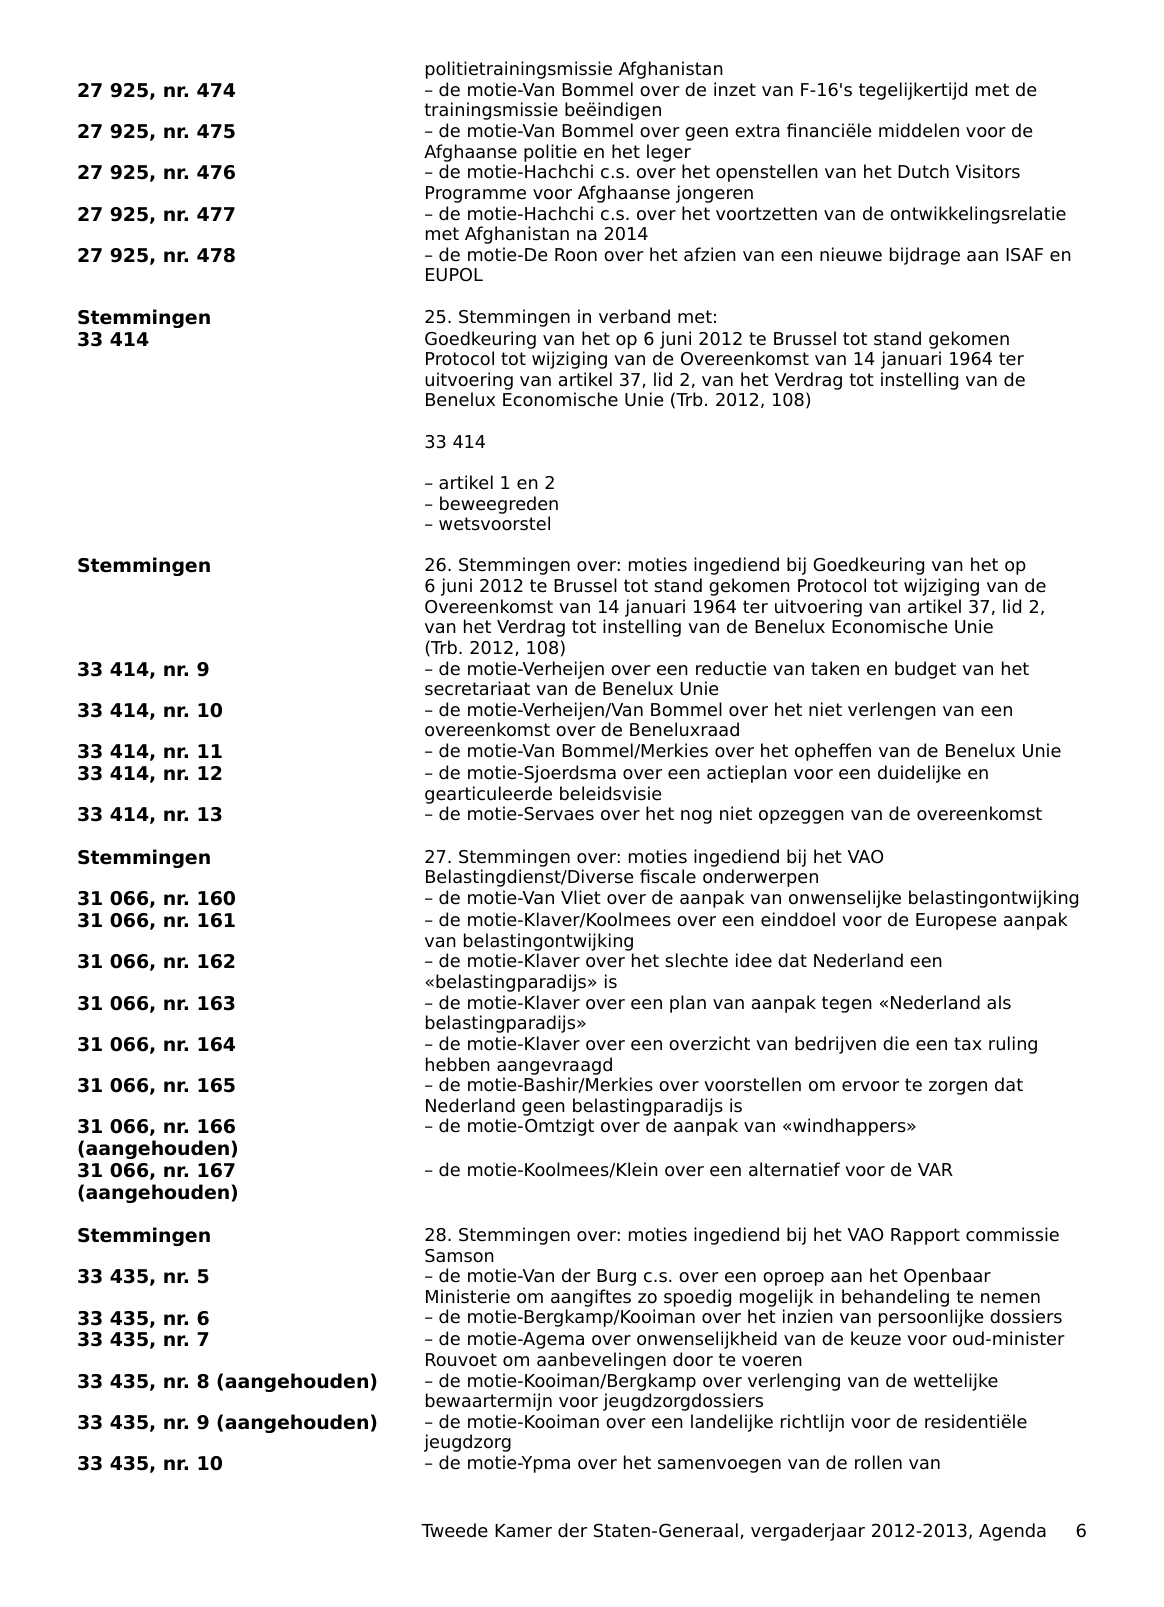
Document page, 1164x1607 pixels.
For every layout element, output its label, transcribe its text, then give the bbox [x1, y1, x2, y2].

table_cell [401, 1412, 418, 1453]
table_cell 33 414, nr. 13 [77, 804, 401, 826]
table_cell [401, 1116, 418, 1160]
table_cell – de motie-Klaver over een overzicht van bedrijven die een tax ruling hebben aangevraagd [418, 1034, 1087, 1075]
table_cell [401, 514, 418, 535]
table_cell [77, 514, 401, 535]
table_cell [401, 1453, 418, 1475]
table_cell [401, 1160, 418, 1204]
table_cell 31 066, nr. 162 [77, 951, 401, 993]
table_cell [418, 411, 1087, 432]
table_cell [401, 555, 418, 658]
table_cell [77, 59, 401, 80]
table_cell [418, 535, 1087, 555]
table_cell 33 414, nr. 10 [77, 700, 401, 741]
table_cell 31 066, nr. 160 [77, 888, 401, 910]
table_cell [401, 910, 418, 951]
table_cell 27 925, nr. 477 [77, 204, 401, 245]
table_cell 31 066, nr. 163 [77, 993, 401, 1034]
table_cell – de motie-Sjoerdsma over een actieplan voor een duidelijke en gearticuleerde beleidsvisie [418, 763, 1087, 804]
table_cell [77, 535, 401, 555]
table_cell [401, 204, 418, 245]
table_cell – de motie-Agema over onwenselijkheid van de keuze voor oud-minister Rouvoet om aanbevelingen door te voeren [418, 1329, 1087, 1371]
table_cell [401, 452, 418, 473]
table_cell [418, 1204, 1087, 1225]
table_cell politietrainingsmissie Afghanistan [418, 59, 1087, 80]
table_cell 33 435, nr. 10 [77, 1453, 401, 1475]
table_cell [401, 1225, 418, 1266]
table_cell 31 066, nr. 167 (aangehouden) [77, 1160, 401, 1204]
table_cell [401, 1266, 418, 1307]
table_cell [401, 121, 418, 162]
table_cell [418, 452, 1087, 473]
table_cell [401, 1204, 418, 1225]
table_cell [401, 951, 418, 993]
table_cell Stemmingen [77, 307, 401, 328]
table_cell [401, 1371, 418, 1412]
table_cell – artikel 1 en 2 [418, 473, 1087, 493]
table_cell 26. Stemmingen over: moties ingediend bij Goedkeuring van het op 6 juni 2012 te Brussel tot stand gekomen Protocol tot wijziging van de Overeenkomst van 14 januari 1964 ter uitvoering van artikel 37, lid 2, van het Verdrag tot instelling van de Benelux Economische Unie (Trb. 2012, 108) [418, 555, 1087, 658]
table_cell – de motie-Kooiman over een landelijke richtlijn voor de residentiële jeugdzorg [418, 1412, 1087, 1453]
table_cell [77, 826, 401, 847]
table_cell 33 435, nr. 6 [77, 1308, 401, 1329]
table_cell – de motie-Bergkamp/Kooiman over het inzien van persoonlijke dossiers [418, 1308, 1087, 1329]
table_cell 33 414 [418, 432, 1087, 452]
table_cell 31 066, nr. 166 (aangehouden) [77, 1116, 401, 1160]
table_cell [401, 432, 418, 452]
table_cell 31 066, nr. 164 [77, 1034, 401, 1075]
table_cell [401, 329, 418, 411]
table_cell [418, 286, 1087, 307]
table_cell – de motie-Van Bommel/Merkies over het opheffen van de Benelux Unie [418, 741, 1087, 763]
table_cell – de motie-Klaver over het slechte idee dat Nederland een «belastingparadijs» is [418, 951, 1087, 993]
table_cell [401, 763, 418, 804]
table_cell 33 414, nr. 11 [77, 741, 401, 763]
table_cell [77, 286, 401, 307]
table_cell – de motie-Van der Burg c.s. over een oproep aan het Openbaar Ministerie om aangiftes zo spoedig mogelijk in behandeling te nemen [418, 1266, 1087, 1307]
table_cell [401, 59, 418, 80]
table_cell [77, 411, 401, 432]
table_cell [401, 473, 418, 493]
table_cell [401, 993, 418, 1034]
table_cell [77, 452, 401, 473]
table_cell 33 414, nr. 9 [77, 659, 401, 700]
table_cell 27 925, nr. 476 [77, 162, 401, 203]
table_cell 33 435, nr. 5 [77, 1266, 401, 1307]
table_cell [401, 286, 418, 307]
table_cell [401, 826, 418, 847]
table_cell – wetsvoorstel [418, 514, 1087, 535]
table_cell Stemmingen [77, 555, 401, 658]
table_cell [401, 80, 418, 121]
table_cell – de motie-Klaver/Koolmees over een einddoel voor de Europese aanpak van belastingontwijking [418, 910, 1087, 951]
table_cell [418, 826, 1087, 847]
table_cell [401, 535, 418, 555]
table_cell – de motie-Kooiman/Bergkamp over verlenging van de wettelijke bewaartermijn voor jeugdzorgdossiers [418, 1371, 1087, 1412]
table_cell [401, 162, 418, 203]
table_cell – de motie-Bashir/Merkies over voorstellen om ervoor te zorgen dat Nederland geen belastingparadijs is [418, 1075, 1087, 1116]
table_cell [77, 473, 401, 493]
table_cell – de motie-Van Bommel over geen extra financiële middelen voor de Afghaanse politie en het leger [418, 121, 1087, 162]
table_cell [77, 494, 401, 514]
table_cell – de motie-Hachchi c.s. over het voortzetten van de ontwikkelingsrelatie met Afghanistan na 2014 [418, 204, 1087, 245]
table_cell 27. Stemmingen over: moties ingediend bij het VAO Belastingdienst/Diverse fiscale onderwerpen [418, 847, 1087, 888]
table_cell Stemmingen [77, 847, 401, 888]
table_cell – de motie-De Roon over het afzien van een nieuwe bijdrage aan ISAF en EUPOL [418, 245, 1087, 286]
table_cell 31 066, nr. 161 [77, 910, 401, 951]
table_cell 33 414 [77, 329, 401, 411]
table_cell [401, 888, 418, 910]
table_cell [401, 804, 418, 826]
table_cell [401, 307, 418, 328]
table_cell – de motie-Van Vliet over de aanpak van onwenselijke belastingontwijking [418, 888, 1087, 910]
table_cell 33 414, nr. 12 [77, 763, 401, 804]
table_cell [77, 1204, 401, 1225]
table_cell [401, 700, 418, 741]
table_cell – de motie-Hachchi c.s. over het openstellen van het Dutch Visitors Programme voor Afghaanse jongeren [418, 162, 1087, 203]
table_cell [401, 847, 418, 888]
table_cell [401, 1075, 418, 1116]
table_cell [401, 1308, 418, 1329]
table_cell [401, 741, 418, 763]
table_cell [401, 1034, 418, 1075]
table_cell [401, 1329, 418, 1371]
table_cell 27 925, nr. 475 [77, 121, 401, 162]
table_cell – de motie-Verheijen/Van Bommel over het niet verlengen van een overeenkomst over de Beneluxraad [418, 700, 1087, 741]
table_cell – de motie-Koolmees/Klein over een alternatief voor de VAR [418, 1160, 1087, 1204]
table_cell – beweegreden [418, 494, 1087, 514]
table_cell – de motie-Verheijen over een reductie van taken en budget van het secretariaat van de Benelux Unie [418, 659, 1087, 700]
table_cell [401, 659, 418, 700]
table_cell – de motie-Klaver over een plan van aanpak tegen «Nederland als belastingparadijs» [418, 993, 1087, 1034]
table_cell [401, 411, 418, 432]
table_cell – de motie-Servaes over het nog niet opzeggen van de overeenkomst [418, 804, 1087, 826]
table_cell Stemmingen [77, 1225, 401, 1266]
table_cell [401, 494, 418, 514]
table_cell Goedkeuring van het op 6 juni 2012 te Brussel tot stand gekomen Protocol tot wijziging van de Overeenkomst van 14 januari 1964 ter uitvoering van artikel 37, lid 2, van het Verdrag tot instelling van de Benelux Economische Unie (Trb. 2012, 108) [418, 329, 1087, 411]
table_cell [77, 432, 401, 452]
table_cell 33 435, nr. 9 (aangehouden) [77, 1412, 401, 1453]
table_cell 27 925, nr. 474 [77, 80, 401, 121]
table_cell 33 435, nr. 7 [77, 1329, 401, 1371]
table_cell 33 435, nr. 8 (aangehouden) [77, 1371, 401, 1412]
table_cell [401, 245, 418, 286]
table_cell – de motie-Van Bommel over de inzet van F-16's tegelijkertijd met de trainingsmissie beëindigen [418, 80, 1087, 121]
table_cell 25. Stemmingen in verband met: [418, 307, 1087, 328]
table_cell 27 925, nr. 478 [77, 245, 401, 286]
table_cell 28. Stemmingen over: moties ingediend bij het VAO Rapport commissie Samson [418, 1225, 1087, 1266]
table_cell – de motie-Ypma over het samenvoegen van de rollen van [418, 1453, 1087, 1475]
table_cell – de motie-Omtzigt over de aanpak van «windhappers» [418, 1116, 1087, 1160]
table_cell 31 066, nr. 165 [77, 1075, 401, 1116]
